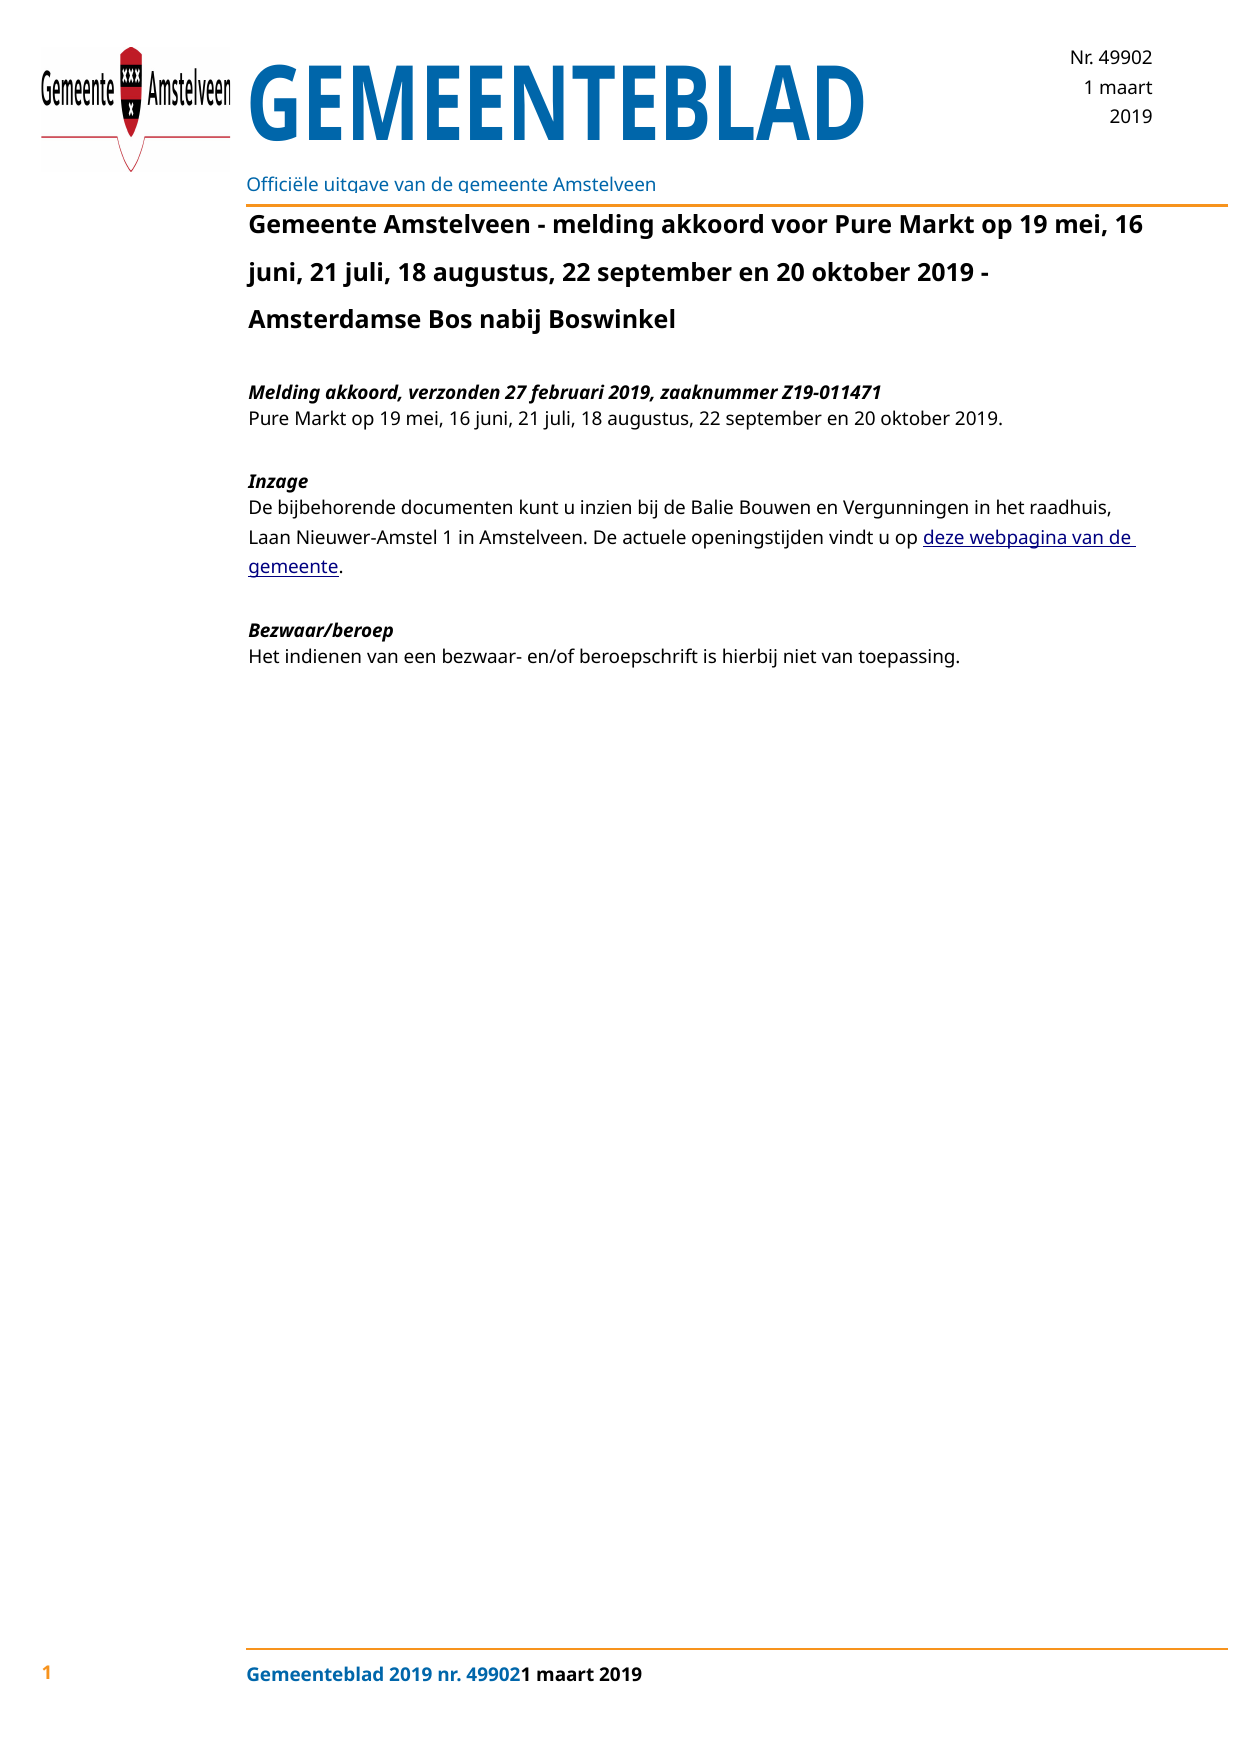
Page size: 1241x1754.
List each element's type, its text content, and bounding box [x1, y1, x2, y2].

text Bezwaar/beroep [248, 618, 1152, 643]
text Gemeente Amstelveen - melding akkoord voor Pure Markt op 19 mei, 16 juni, 21 juli, 18 augustus, 22 september en 20 oktober 2019 - Amsterdamse Bos nabij Boswinkel [248, 207, 1152, 336]
text Het indienen van een bezwaar- en/of beroepschrift is hierbij niet van toepassing. [248, 643, 1152, 669]
text De bijbehorende documenten kunt u inzien bij de Balie Bouwen en Vergunningen in het raadhuis, Laan Nieuwer-Amstel 1 in Amstelveen. De actuele openingstijden vindt u op deze webpagina van de gemeente. [248, 494, 1152, 579]
text Pure Markt op 19 mei, 16 juni, 21 juli, 18 augustus, 22 september en 20 oktober 2019. [248, 405, 1152, 431]
picture [41, 47, 231, 172]
text Melding akkoord, verzonden 27 februari 2019, zaaknummer Z19-011471 [248, 379, 1152, 405]
text Inzage [248, 469, 1152, 494]
